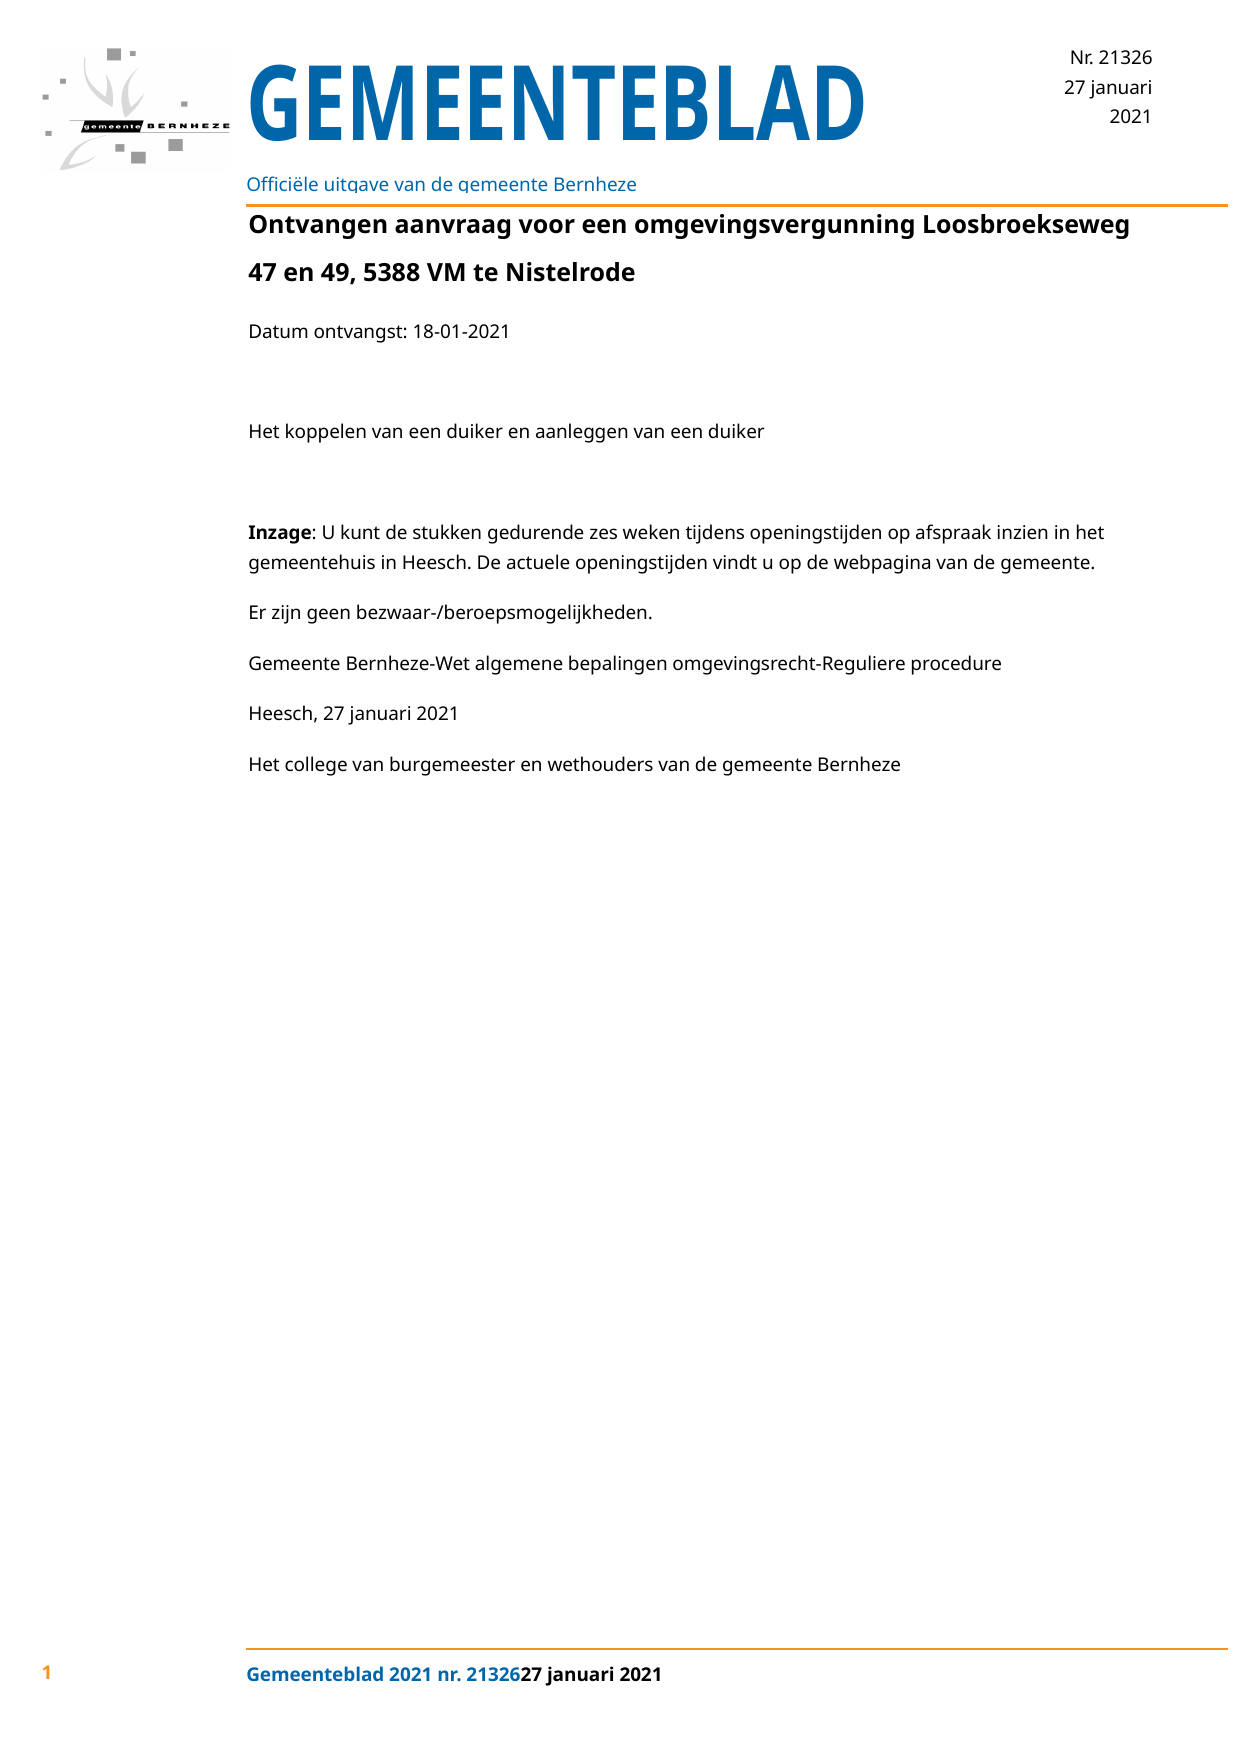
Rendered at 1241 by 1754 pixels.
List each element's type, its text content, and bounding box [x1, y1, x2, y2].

text Heesch, 27 januari 2021 [248, 700, 1152, 726]
text Het koppelen van een duiker en aanleggen van een duiker [248, 419, 1152, 444]
text Gemeente Bernheze-Wet algemene bepalingen omgevingsrecht-Reguliere procedure [248, 650, 1152, 676]
text Er zijn geen bezwaar-/beroepsmogelijkheden. [248, 599, 1152, 625]
text Datum ontvangst: 18-01-2021 [248, 318, 1152, 344]
text Inzage: U kunt de stukken gedurende zes weken tijdens openingstijden op afspraak inzien in het gemeentehuis in Heesch. De actuele openingstijden vindt u op de webpagina van de gemeente. [248, 519, 1152, 575]
picture [41, 47, 231, 172]
text Het college van burgemeester en wethouders van de gemeente Bernheze [248, 751, 1152, 777]
text Ontvangen aanvraag voor een omgevingsvergunning Loosbroekseweg 47 en 49, 5388 VM te Nistelrode [248, 207, 1152, 288]
